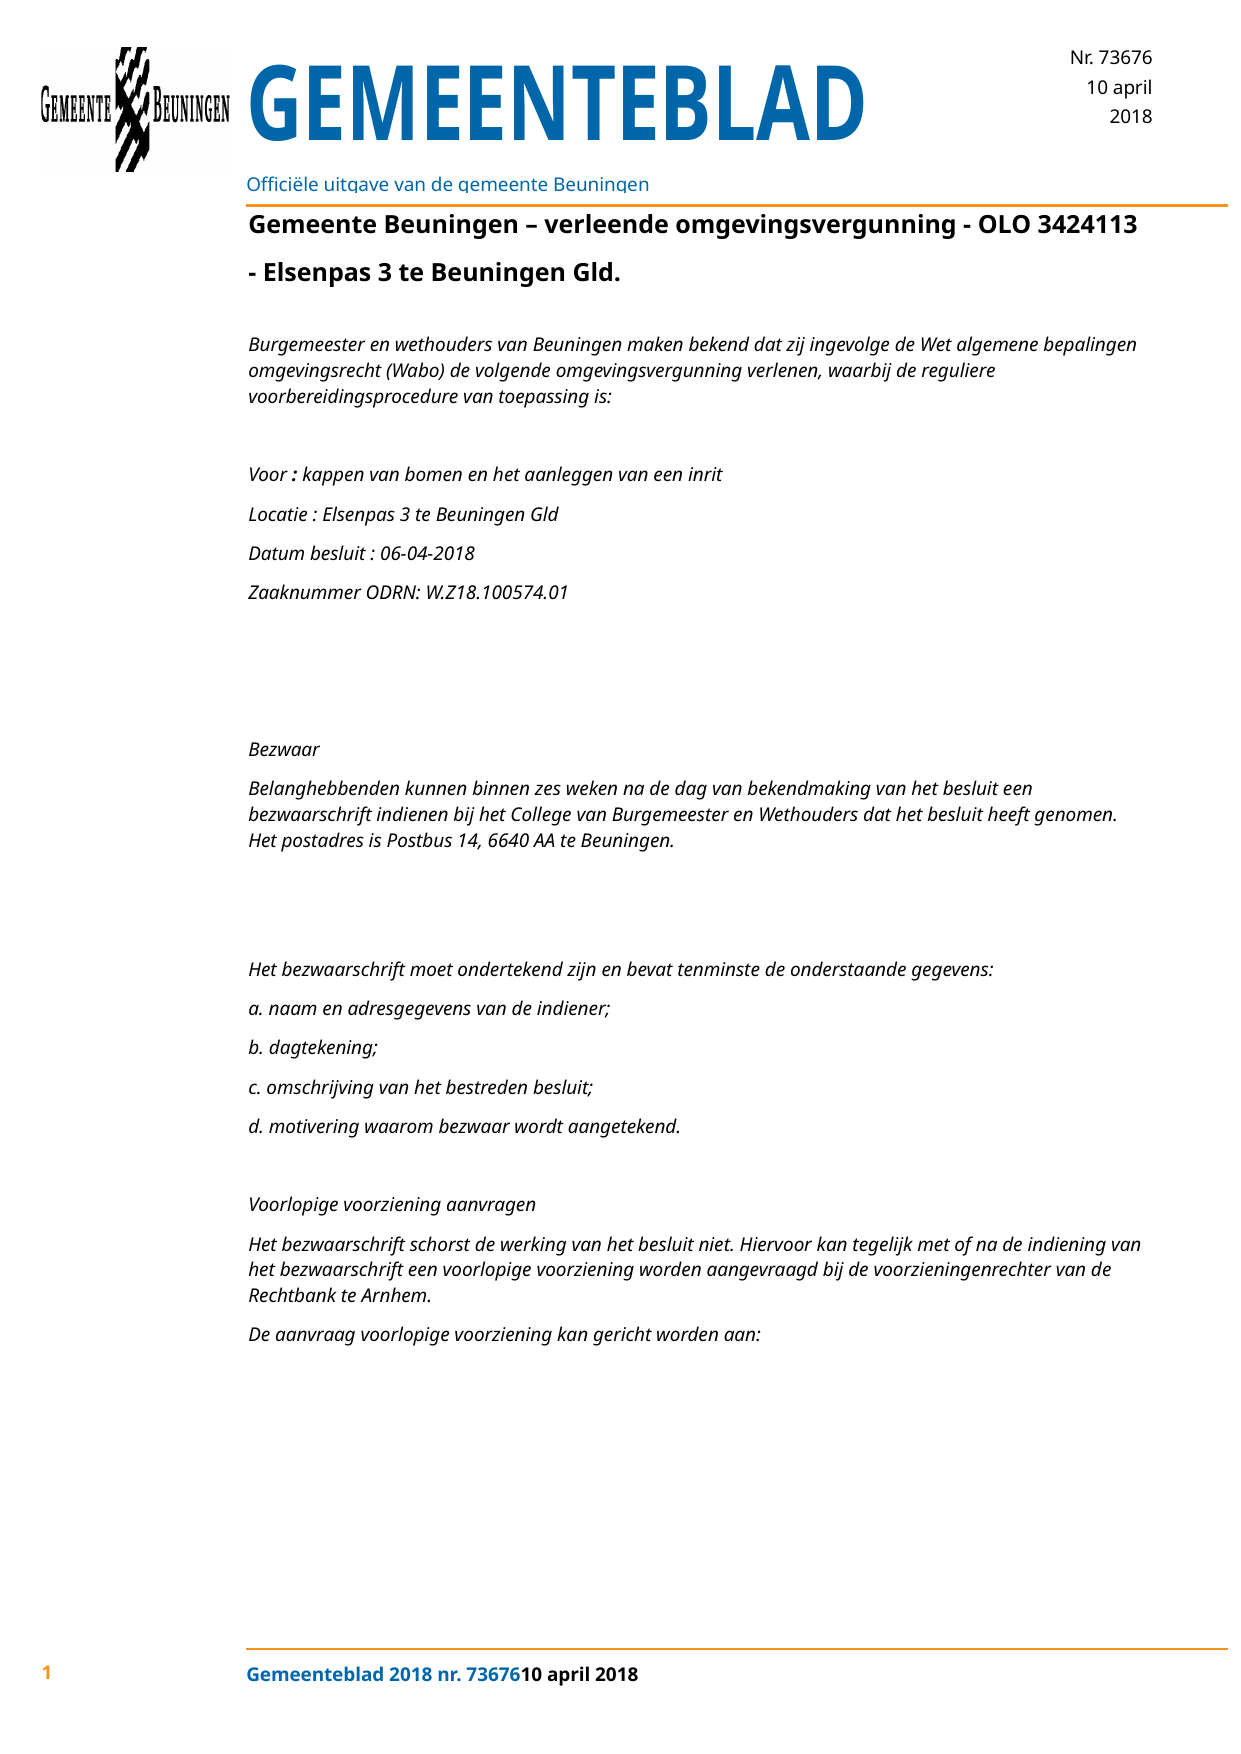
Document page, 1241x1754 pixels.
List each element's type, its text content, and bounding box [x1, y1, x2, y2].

text Voor : kappen van bomen en het aanleggen van een inrit [248, 461, 1152, 487]
text Het bezwaarschrift moet ondertekend zijn en bevat tenminste de onderstaande gegevens: [248, 956, 1152, 982]
text Gemeente Beuningen – verleende omgevingsvergunning - OLO 3424113 - Elsenpas 3 te Beuningen Gld. [248, 207, 1152, 288]
text Datum besluit : 06-04-2018 [248, 540, 1152, 566]
text Locatie : Elsenpas 3 te Beuningen Gld [248, 501, 1152, 526]
text De aanvraag voorlopige voorziening kan gericht worden aan: [248, 1322, 1152, 1347]
picture [41, 47, 231, 172]
text d. motivering waarom bezwaar wordt aangetekend. [248, 1113, 1152, 1139]
text Belanghebbenden kunnen binnen zes weken na de dag van bekendmaking van het besluit een bezwaarschrift indienen bij het College van Burgemeester en Wethouders dat het besluit heeft genomen. Het postadres is Postbus 14, 6640 AA te Beuningen. [248, 776, 1152, 853]
text a. naam en adresgegevens van de indiener; [248, 995, 1152, 1021]
text Burgemeester en wethouders van Beuningen maken bekend dat zij ingevolge de Wet algemene bepalingen omgevingsrecht (Wabo) de volgende omgevingsvergunning verlenen, waarbij de reguliere voorbereidingsprocedure van toepassing is: [248, 331, 1152, 409]
text c. omschrijving van het bestreden besluit; [248, 1074, 1152, 1099]
text Het bezwaarschrift schorst de werking van het besluit niet. Hiervoor kan tegelijk met of na de indiening van het bezwaarschrift een voorlopige voorziening worden aangevraagd bij de voorzieningenrechter van de Rechtbank te Arnhem. [248, 1231, 1152, 1308]
text Zaaknummer ODRN: W.Z18.100574.01 [248, 579, 1152, 605]
text b. dagtekening; [248, 1034, 1152, 1060]
text Bezwaar [248, 736, 1152, 762]
text Voorlopige voorziening aanvragen [248, 1192, 1152, 1217]
